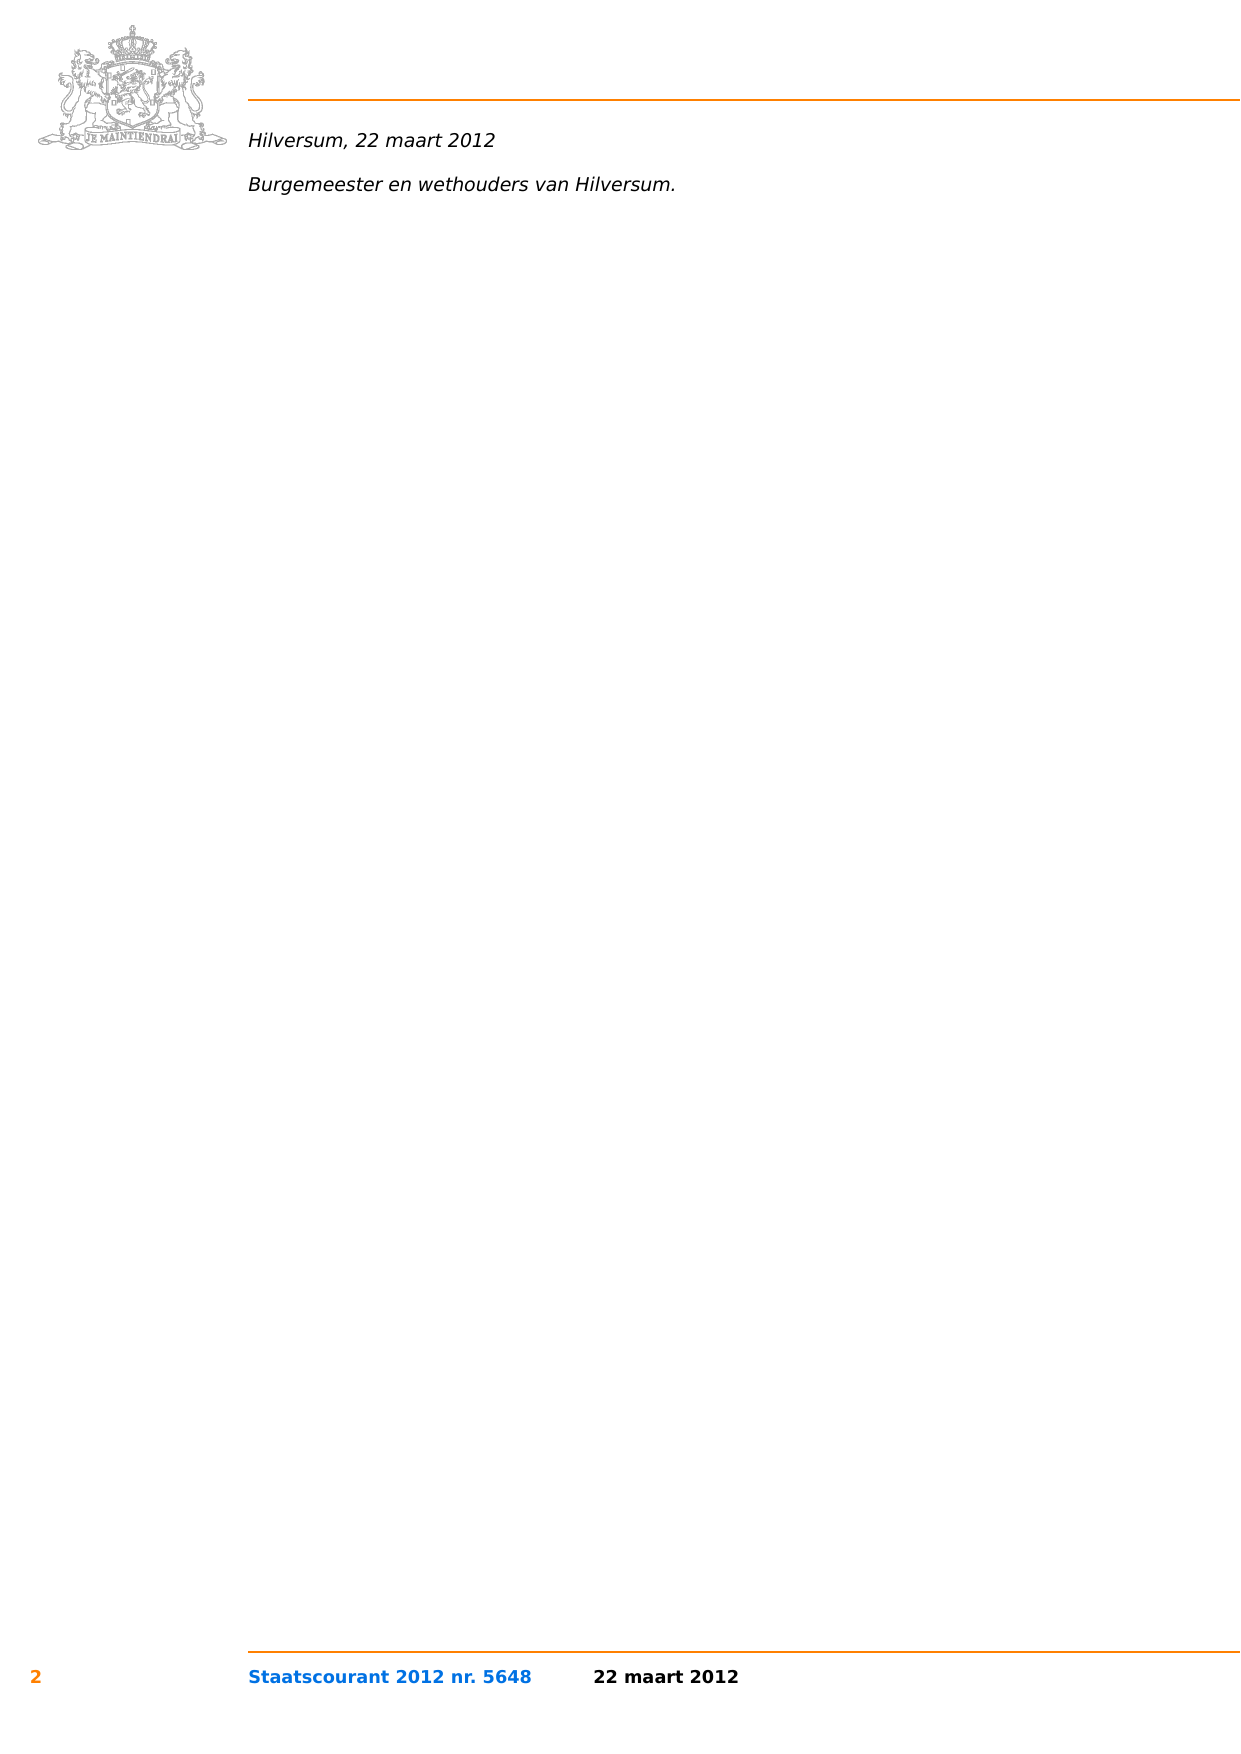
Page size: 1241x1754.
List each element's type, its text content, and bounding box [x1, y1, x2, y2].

text Burgemeester en wethouders van Hilversum. [248, 174, 1163, 196]
picture [38, 25, 227, 150]
text Hilversum, 22 maart 2012 [248, 130, 1163, 152]
